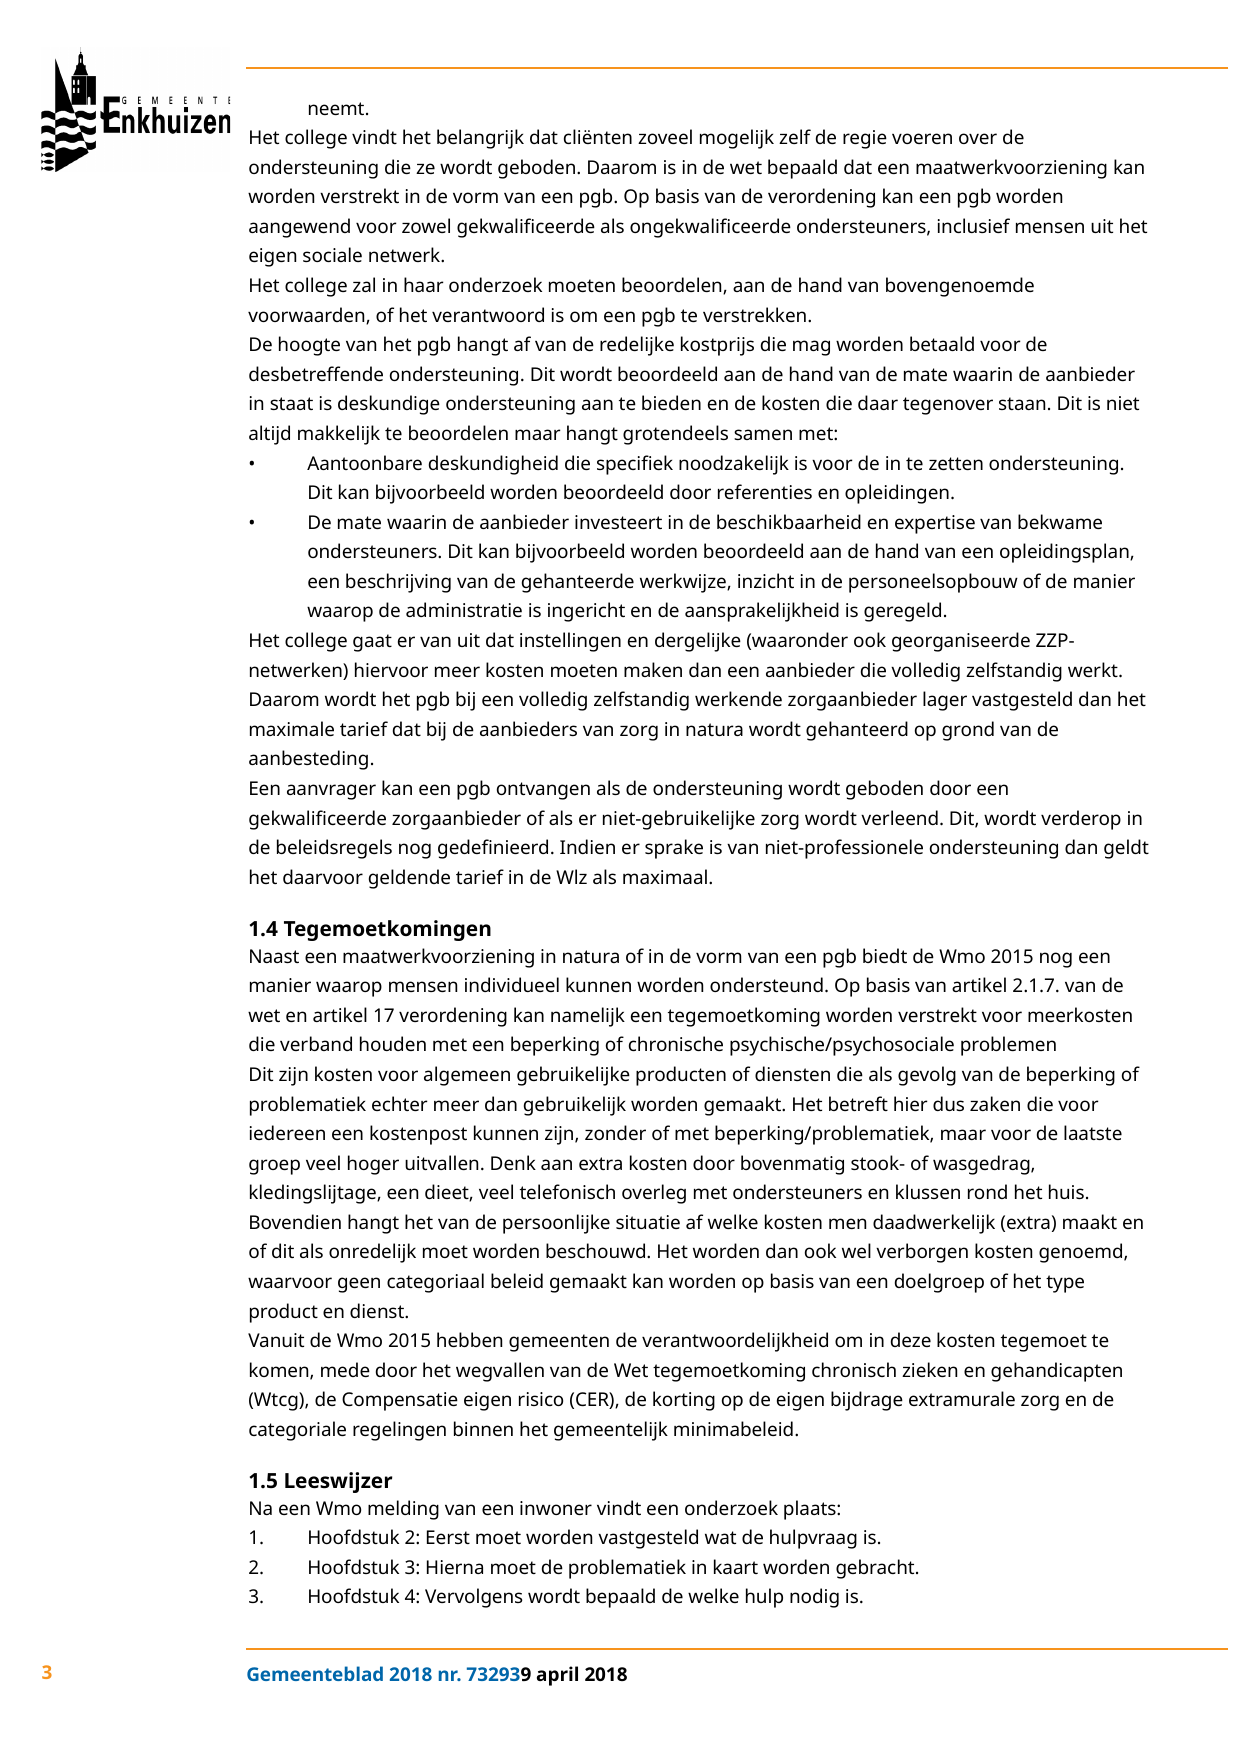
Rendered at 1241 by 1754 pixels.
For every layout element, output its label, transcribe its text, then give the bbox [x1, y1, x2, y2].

text Het college zal in haar onderzoek moeten beoordelen, aan de hand van bovengenoemde voorwaarden, of het verantwoord is om een pgb te verstrekken. [248, 272, 1152, 328]
text Een aanvrager kan een pgb ontvangen als de ondersteuning wordt geboden door een gekwalificeerde zorgaanbieder of als er niet-gebruikelijke zorg wordt verleend. Dit, wordt verderop in de beleidsregels nog gedefinieerd. Indien er sprake is van niet-professionele ondersteuning dan geldt het daarvoor geldende tarief in de Wlz als maximaal. [248, 775, 1152, 890]
list Aantoonbare deskundigheid die specifiek noodzakelijk is voor de in te zetten ondersteuning. Dit kan bijvoorbeeld worden beoordeeld door referenties en opleidingen. [248, 450, 1152, 505]
text 1.5 Leeswijzer [248, 1467, 1152, 1495]
text Het college gaat er van uit dat instellingen en dergelijke (waaronder ook georganiseerde ZZP-netwerken) hiervoor meer kosten moeten maken dan een aanbieder die volledig zelfstandig werkt. Daarom wordt het pgb bij een volledig zelfstandig werkende zorgaanbieder lager vastgesteld dan het maximale tarief dat bij de aanbieders van zorg in natura wordt gehanteerd op grond van de aanbesteding. [248, 627, 1152, 771]
picture [41, 47, 231, 172]
text Het college vindt het belangrijk dat cliënten zoveel mogelijk zelf de regie voeren over de ondersteuning die ze wordt geboden. Daarom is in de wet bepaald dat een maatwerkvoorziening kan worden verstrekt in de vorm van een pgb. Op basis van de verordening kan een pgb worden aangewend voor zowel gekwalificeerde als ongekwalificeerde ondersteuners, inclusief mensen uit het eigen sociale netwerk. [248, 124, 1152, 268]
list De mate waarin de aanbieder investeert in de beschikbaarheid en expertise van bekwame ondersteuners. Dit kan bijvoorbeeld worden beoordeeld aan de hand van een opleidingsplan, een beschrijving van de gehanteerde werkwijze, inzicht in de personeelsopbouw of de manier waarop de administratie is ingericht en de aansprakelijkheid is geregeld. [248, 509, 1152, 623]
list Hoofdstuk 3: Hierna moet de problematiek in kaart worden gebracht. [248, 1554, 1152, 1580]
text De hoogte van het pgb hangt af van de redelijke kostprijs die mag worden betaald voor de desbetreffende ondersteuning. Dit wordt beoordeeld aan de hand van de mate waarin de aanbieder in staat is deskundige ondersteuning aan te bieden en de kosten die daar tegenover staan. Dit is niet altijd makkelijk te beoordelen maar hangt grotendeels samen met: [248, 331, 1152, 446]
list Hoofdstuk 2: Eerst moet worden vastgesteld wat de hulpvraag is. [248, 1524, 1152, 1550]
text 1.4 Tegemoetkomingen [248, 914, 1152, 943]
list Hoofdstuk 4: Vervolgens wordt bepaald de welke hulp nodig is. [248, 1584, 1152, 1609]
text Dit zijn kosten voor algemeen gebruikelijke producten of diensten die als gevolg van de beperking of problematiek echter meer dan gebruikelijk worden gemaakt. Het betreft hier dus zaken die voor iedereen een kostenpost kunnen zijn, zonder of met beperking/problematiek, maar voor de laatste groep veel hoger uitvallen. Denk aan extra kosten door bovenmatig stook- of wasgedrag, kledingslijtage, een dieet, veel telefonisch overleg met ondersteuners en klussen rond het huis. Bovendien hangt het van de persoonlijke situatie af welke kosten men daadwerkelijk (extra) maakt en of dit als onredelijk moet worden beschouwd. Het worden dan ook wel verborgen kosten genoemd, waarvoor geen categoriaal beleid gemaakt kan worden op basis van een doelgroep of het type product en dienst. [248, 1061, 1152, 1323]
text Vanuit de Wmo 2015 hebben gemeenten de verantwoordelijkheid om in deze kosten tegemoet te komen, mede door het wegvallen van de Wet tegemoetkoming chronisch zieken en gehandicapten (Wtcg), de Compensatie eigen risico (CER), de korting op de eigen bijdrage extramurale zorg en de categoriale regelingen binnen het gemeentelijk minimabeleid. [248, 1327, 1152, 1442]
text Naast een maatwerkvoorziening in natura of in de vorm van een pgb biedt de Wmo 2015 nog een manier waarop mensen individueel kunnen worden ondersteund. Op basis van artikel 2.1.7. van de wet en artikel 17 verordening kan namelijk een tegemoetkoming worden verstrekt voor meerkosten die verband houden met een beperking of chronische psychische/psychosociale problemen [248, 943, 1152, 1057]
text Na een Wmo melding van een inwoner vindt een onderzoek plaats: [248, 1495, 1152, 1521]
list neemt. [248, 95, 1152, 121]
